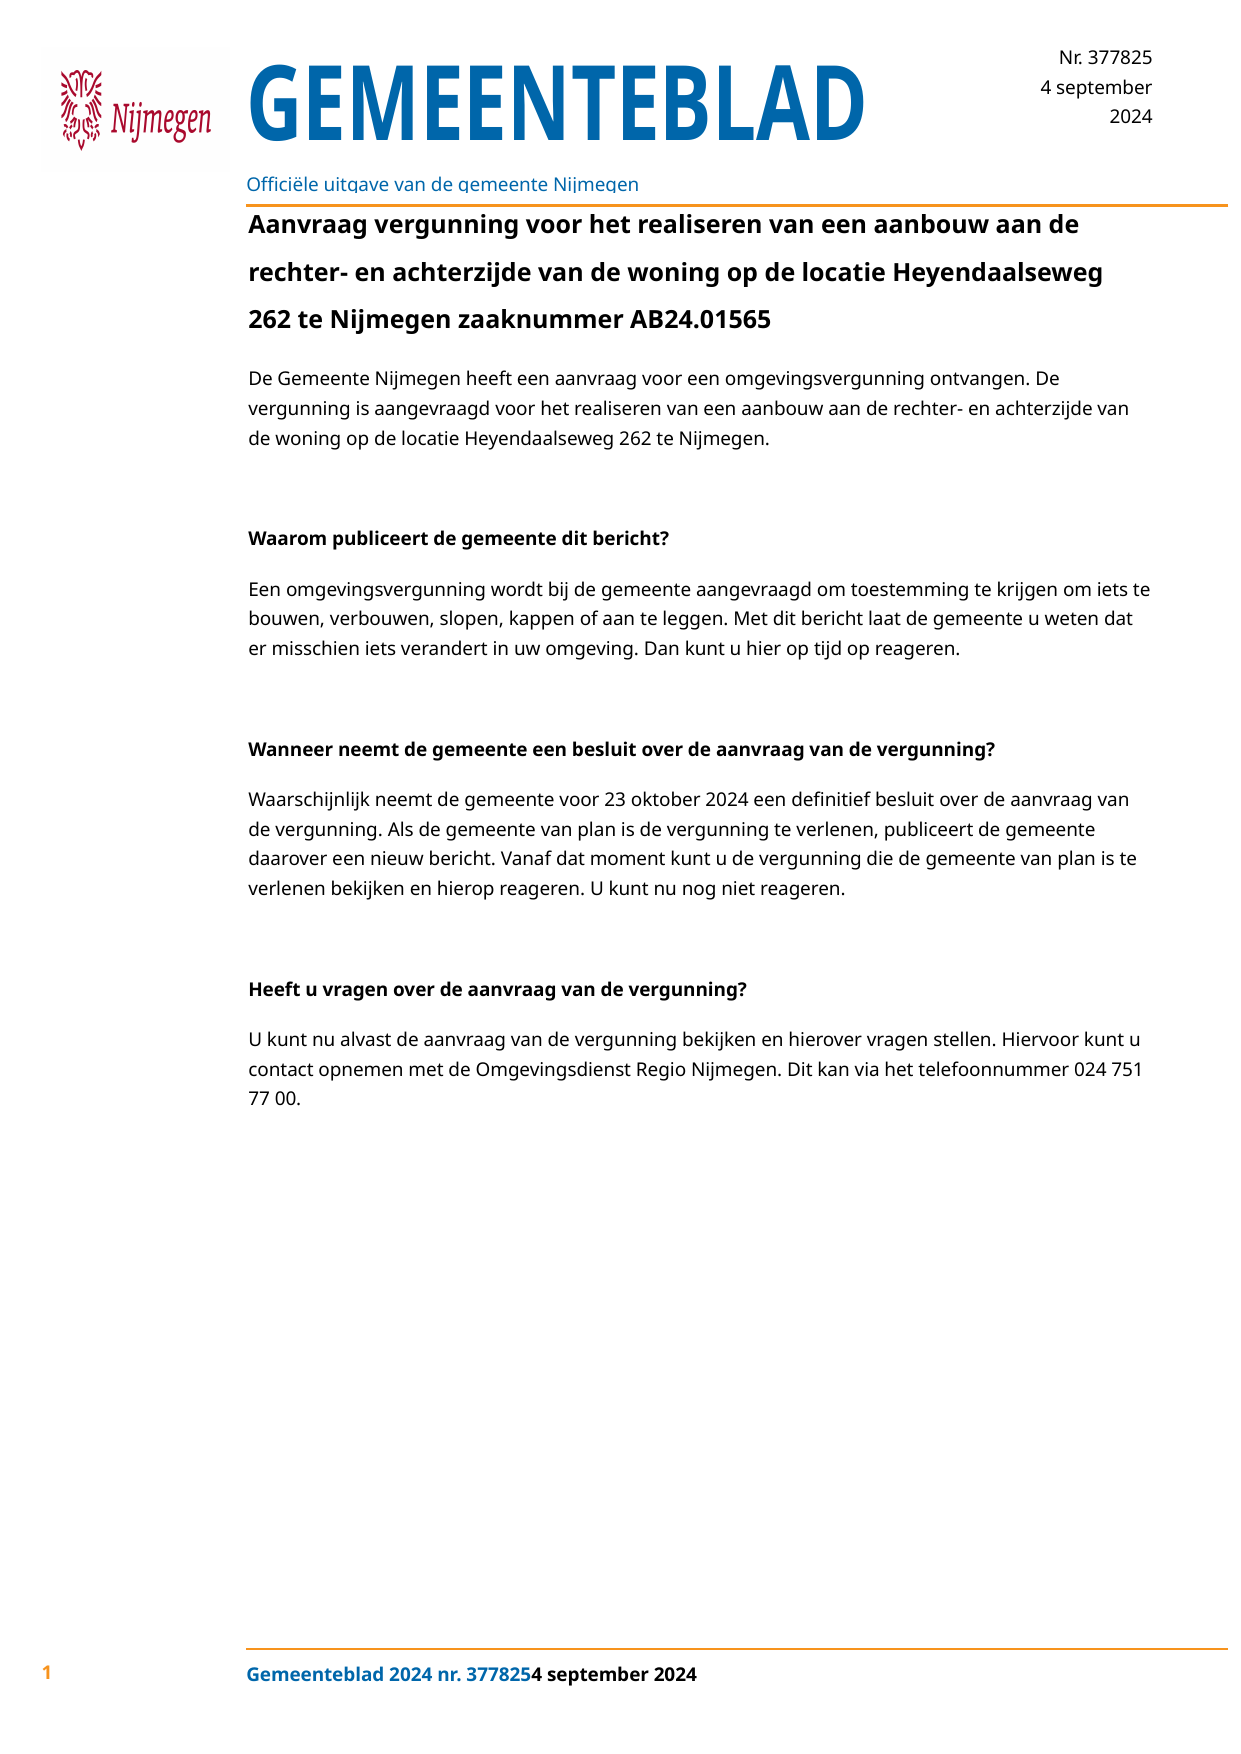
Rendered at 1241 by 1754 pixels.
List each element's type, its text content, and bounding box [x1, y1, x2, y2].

text Heeft u vragen over de aanvraag van de vergunning? [248, 976, 1152, 1002]
text Waarschijnlijk neemt de gemeente voor 23 oktober 2024 een definitief besluit over de aanvraag van de vergunning. Als de gemeente van plan is de vergunning te verlenen, publiceert de gemeente daarover een nieuw bericht. Vanaf dat moment kunt u de vergunning die de gemeente van plan is te verlenen bekijken en hierop reageren. U kunt nu nog niet reageren. [248, 786, 1152, 901]
text Aanvraag vergunning voor het realiseren van een aanbouw aan de rechter- en achterzijde van de woning op de locatie Heyendaalseweg 262 te Nijmegen zaaknummer AB24.01565 [248, 207, 1152, 336]
text De Gemeente Nijmegen heeft een aanvraag voor een omgevingsvergunning ontvangen. De vergunning is aangevraagd voor het realiseren van een aanbouw aan de rechter- en achterzijde van de woning op de locatie Heyendaalseweg 262 te Nijmegen. [248, 366, 1152, 450]
text Wanneer neemt de gemeente een besluit over de aanvraag van de vergunning? [248, 736, 1152, 762]
picture [41, 47, 231, 172]
text Een omgevingsvergunning wordt bij de gemeente aangevraagd om toestemming te krijgen om iets te bouwen, verbouwen, slopen, kappen of aan te leggen. Met dit bericht laat de gemeente u weten dat er misschien iets verandert in uw omgeving. Dan kunt u hier op tijd op reageren. [248, 576, 1152, 661]
text U kunt nu alvast de aanvraag van de vergunning bekijken en hierover vragen stellen. Hiervoor kunt u contact opnemen met de Omgevingsdienst Regio Nijmegen. Dit kan via het telefoonnummer 024 751 77 00. [248, 1026, 1152, 1111]
text Waarom publiceert de gemeente dit bericht? [248, 526, 1152, 551]
